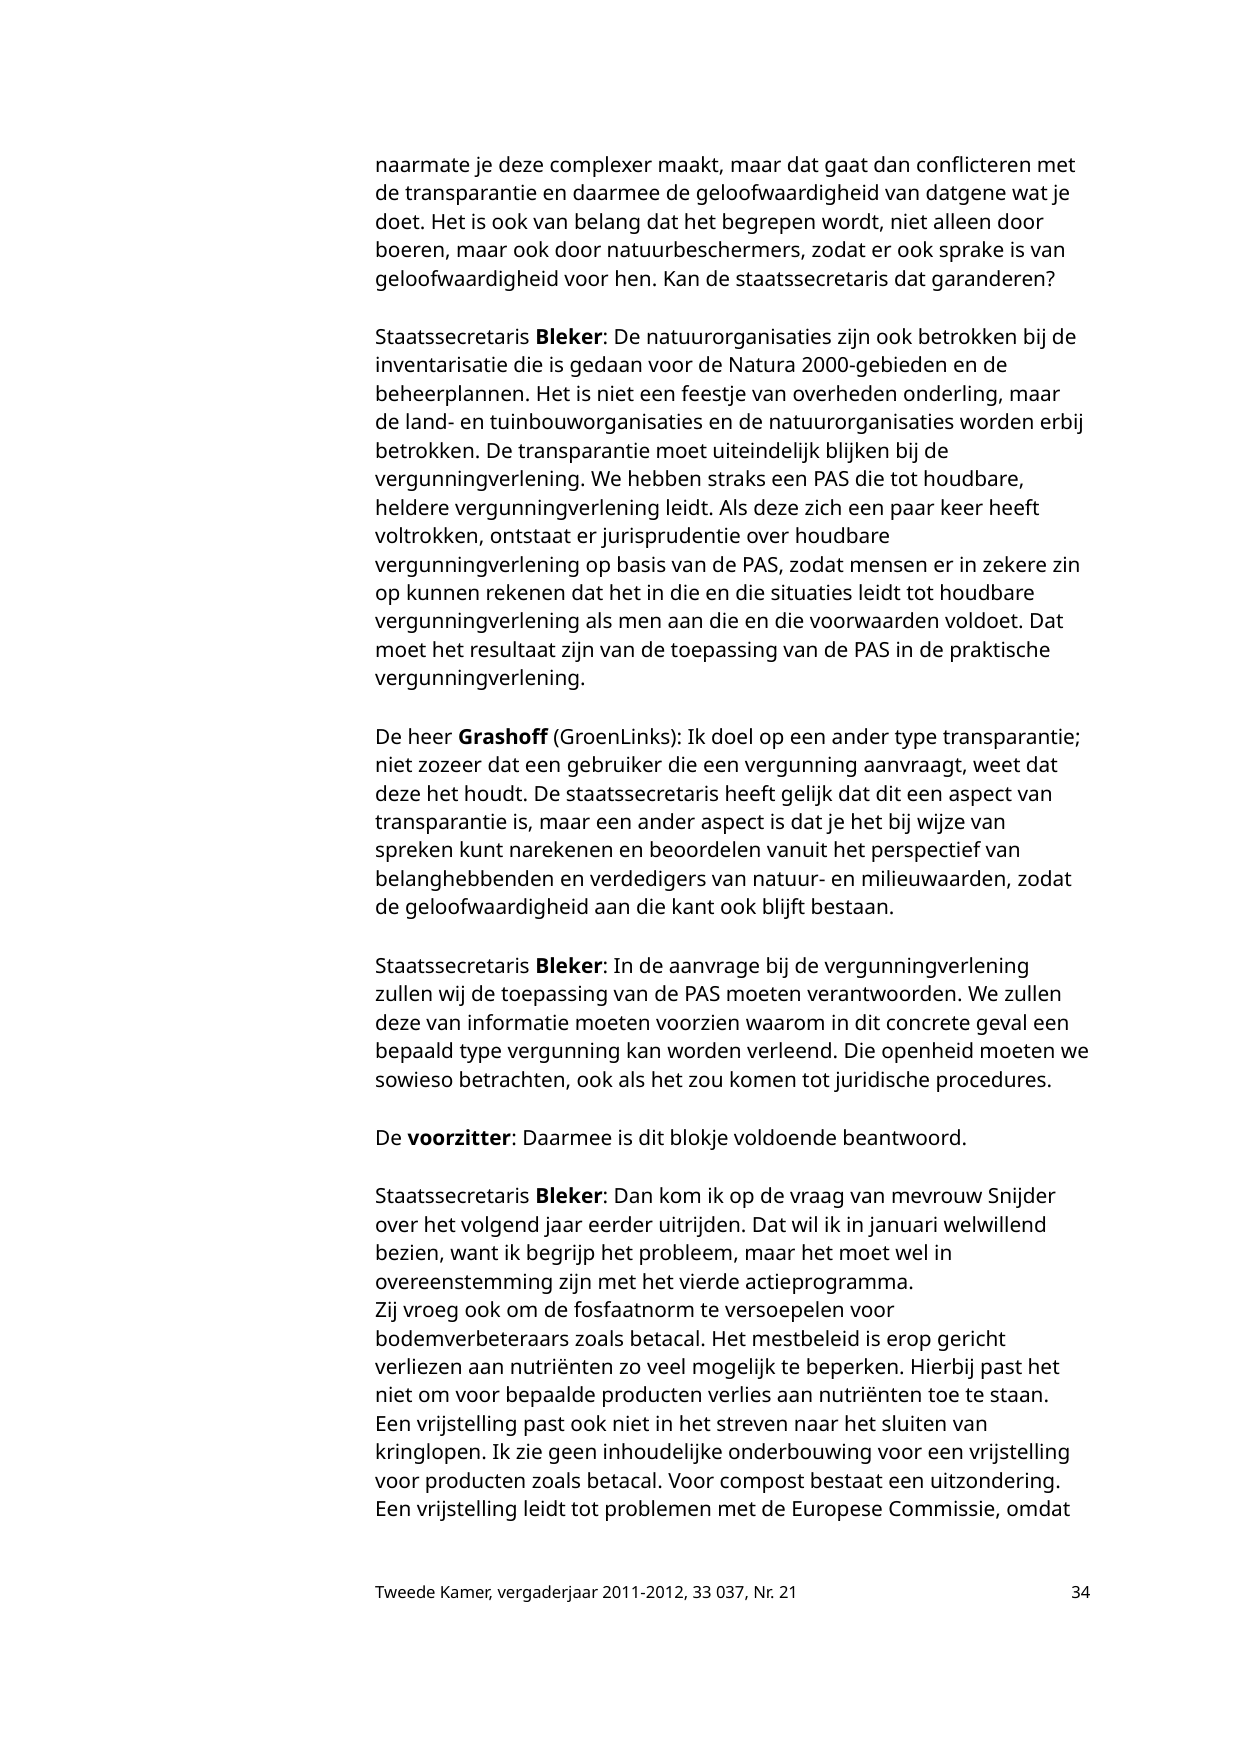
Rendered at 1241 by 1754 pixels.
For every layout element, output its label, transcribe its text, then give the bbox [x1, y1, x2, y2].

text De heer Grashoff (GroenLinks): Ik doel op een ander type transparantie; niet zozeer dat een gebruiker die een vergunning aanvraagt, weet dat deze het houdt. De staatssecretaris heeft gelijk dat dit een aspect van transparantie is, maar een ander aspect is dat je het bij wijze van spreken kunt narekenen en beoordelen vanuit het perspectief van belanghebbenden en verdedigers van natuur- en milieuwaarden, zodat de geloofwaardigheid aan die kant ook blijft bestaan. [375, 722, 1090, 921]
text naarmate je deze complexer maakt, maar dat gaat dan conflicteren met de transparantie en daarmee de geloofwaardigheid van datgene wat je doet. Het is ook van belang dat het begrepen wordt, niet alleen door boeren, maar ook door natuurbeschermers, zodat er ook sprake is van geloofwaardigheid voor hen. Kan de staatssecretaris dat garanderen? [375, 150, 1090, 292]
text Staatssecretaris Bleker: De natuurorganisaties zijn ook betrokken bij de inventarisatie die is gedaan voor de Natura 2000-gebieden en de beheerplannen. Het is niet een feestje van overheden onderling, maar de land- en tuinbouworganisaties en de natuurorganisaties worden erbij betrokken. De transparantie moet uiteindelijk blijken bij de vergunningverlening. We hebben straks een PAS die tot houdbare, heldere vergunningverlening leidt. Als deze zich een paar keer heeft voltrokken, ontstaat er jurisprudentie over houdbare vergunningverlening op basis van de PAS, zodat mensen er in zekere zin op kunnen rekenen dat het in die en die situaties leidt tot houdbare vergunningverlening als men aan die en die voorwaarden voldoet. Dat moet het resultaat zijn van de toepassing van de PAS in de praktische vergunningverlening. [375, 322, 1090, 692]
text De voorzitter: Daarmee is dit blokje voldoende beantwoord. [375, 1123, 1090, 1152]
text Staatssecretaris Bleker: Dan kom ik op de vraag van mevrouw Snijder over het volgend jaar eerder uitrijden. Dat wil ik in januari welwillend bezien, want ik begrijp het probleem, maar het moet wel in overeenstemming zijn met het vierde actieprogramma. [375, 1182, 1090, 1295]
text Zij vroeg ook om de fosfaatnorm te versoepelen voor bodemverbeteraars zoals betacal. Het mestbeleid is erop gericht verliezen aan nutriënten zo veel mogelijk te beperken. Hierbij past het niet om voor bepaalde producten verlies aan nutriënten toe te staan. Een vrijstelling past ook niet in het streven naar het sluiten van kringlopen. Ik zie geen inhoudelijke onderbouwing voor een vrijstelling voor producten zoals betacal. Voor compost bestaat een uitzondering. Een vrijstelling leidt tot problemen met de Europese Commissie, omdat [375, 1295, 1090, 1523]
text Staatssecretaris Bleker: In de aanvrage bij de vergunningverlening zullen wij de toepassing van de PAS moeten verantwoorden. We zullen deze van informatie moeten voorzien waarom in dit concrete geval een bepaald type vergunning kan worden verleend. Die openheid moeten we sowieso betrachten, ook als het zou komen tot juridische procedures. [375, 951, 1090, 1093]
